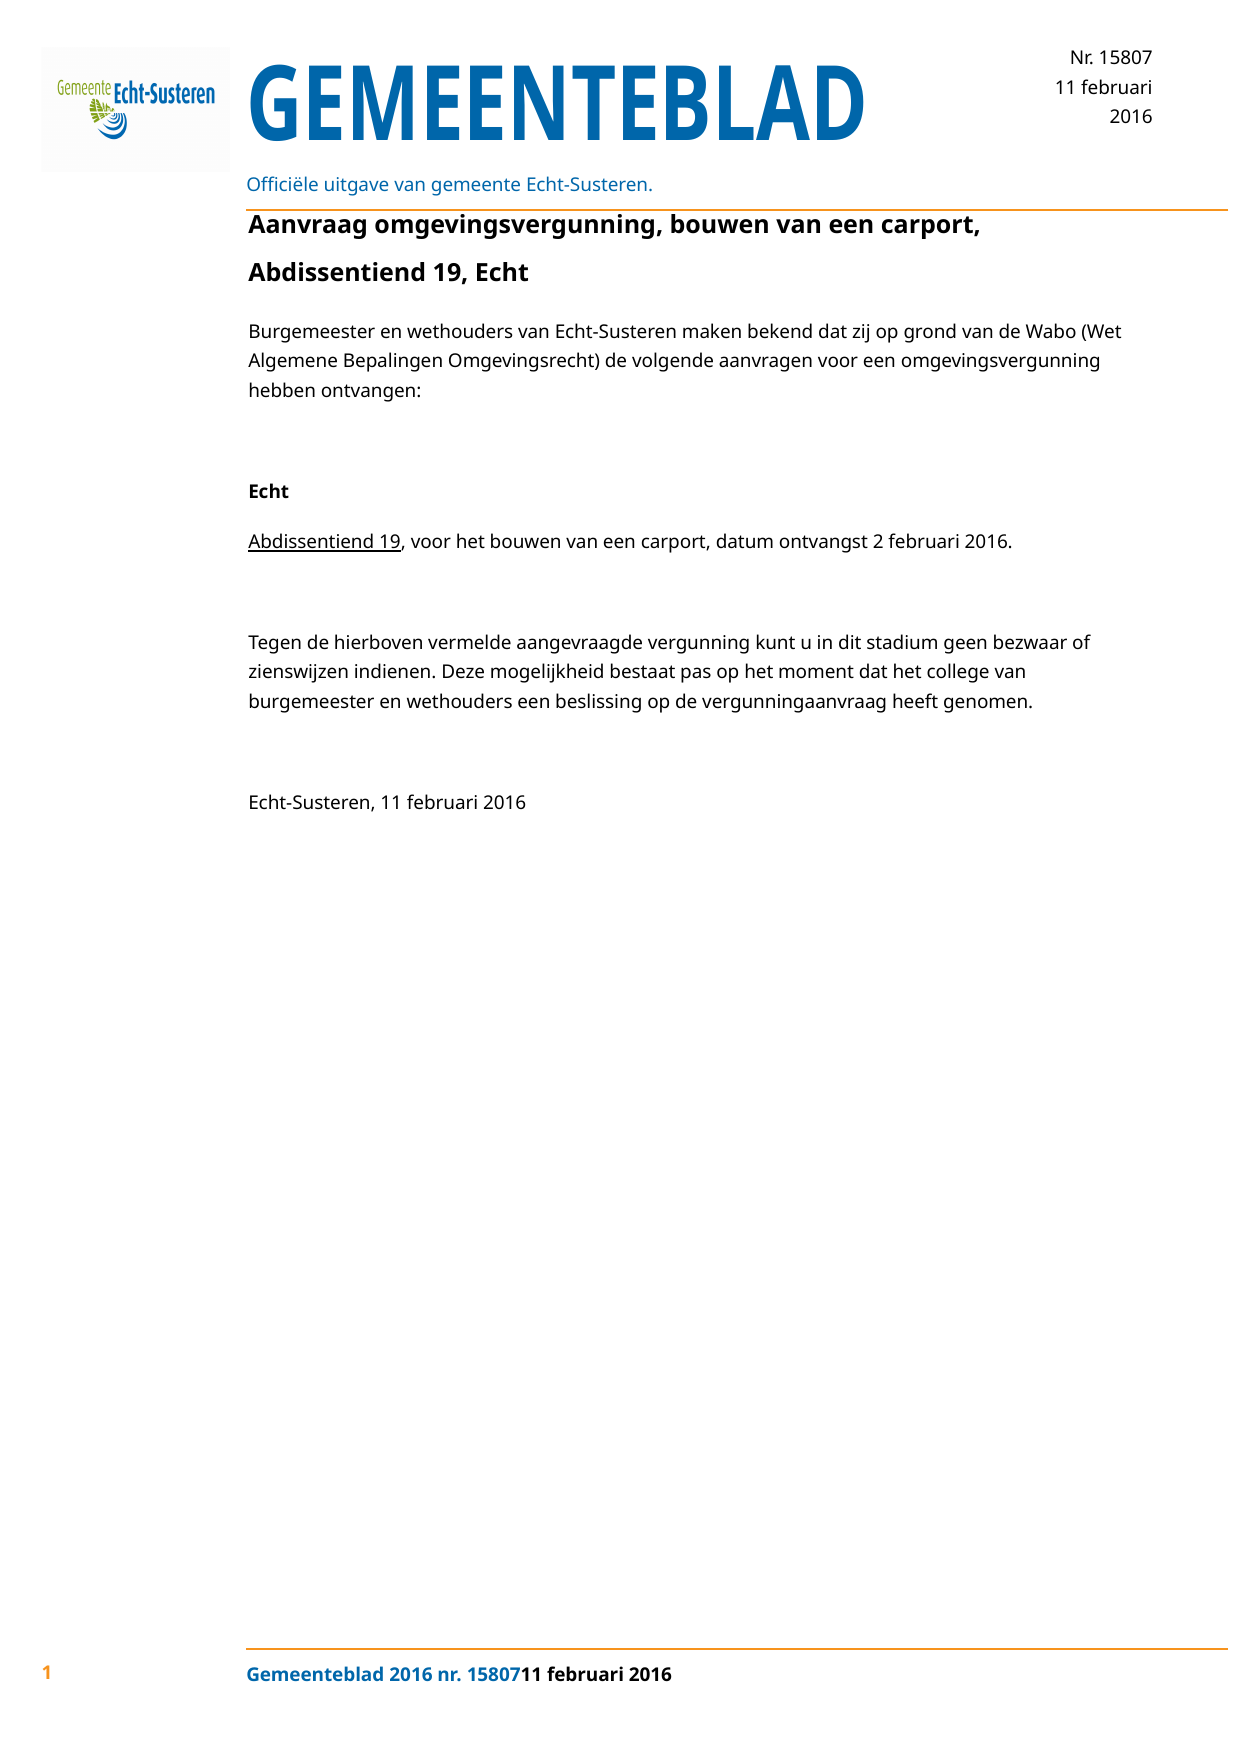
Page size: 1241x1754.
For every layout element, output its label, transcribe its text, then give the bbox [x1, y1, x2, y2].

text Tegen de hierboven vermelde aangevraagde vergunning kunt u in dit stadium geen bezwaar of zienswijzen indienen. Deze mogelijkheid bestaat pas op het moment dat het college van burgemeester en wethouders een beslissing op de vergunningaanvraag heeft genomen. [248, 629, 1152, 714]
text Burgemeester en wethouders van Echt-Susteren maken bekend dat zij op grond van de Wabo (Wet Algemene Bepalingen Omgevingsrecht) de volgende aanvragen voor een omgevingsvergunning hebben ontvangen: [248, 318, 1152, 403]
text Abdissentiend 19, voor het bouwen van een carport, datum ontvangst 2 februari 2016. [248, 528, 1152, 554]
text Aanvraag omgevingsvergunning, bouwen van een carport, Abdissentiend 19, Echt [248, 211, 1152, 288]
text Echt [248, 478, 1152, 504]
picture [41, 47, 231, 172]
text Echt-Susteren, 11 februari 2016 [248, 789, 1152, 815]
